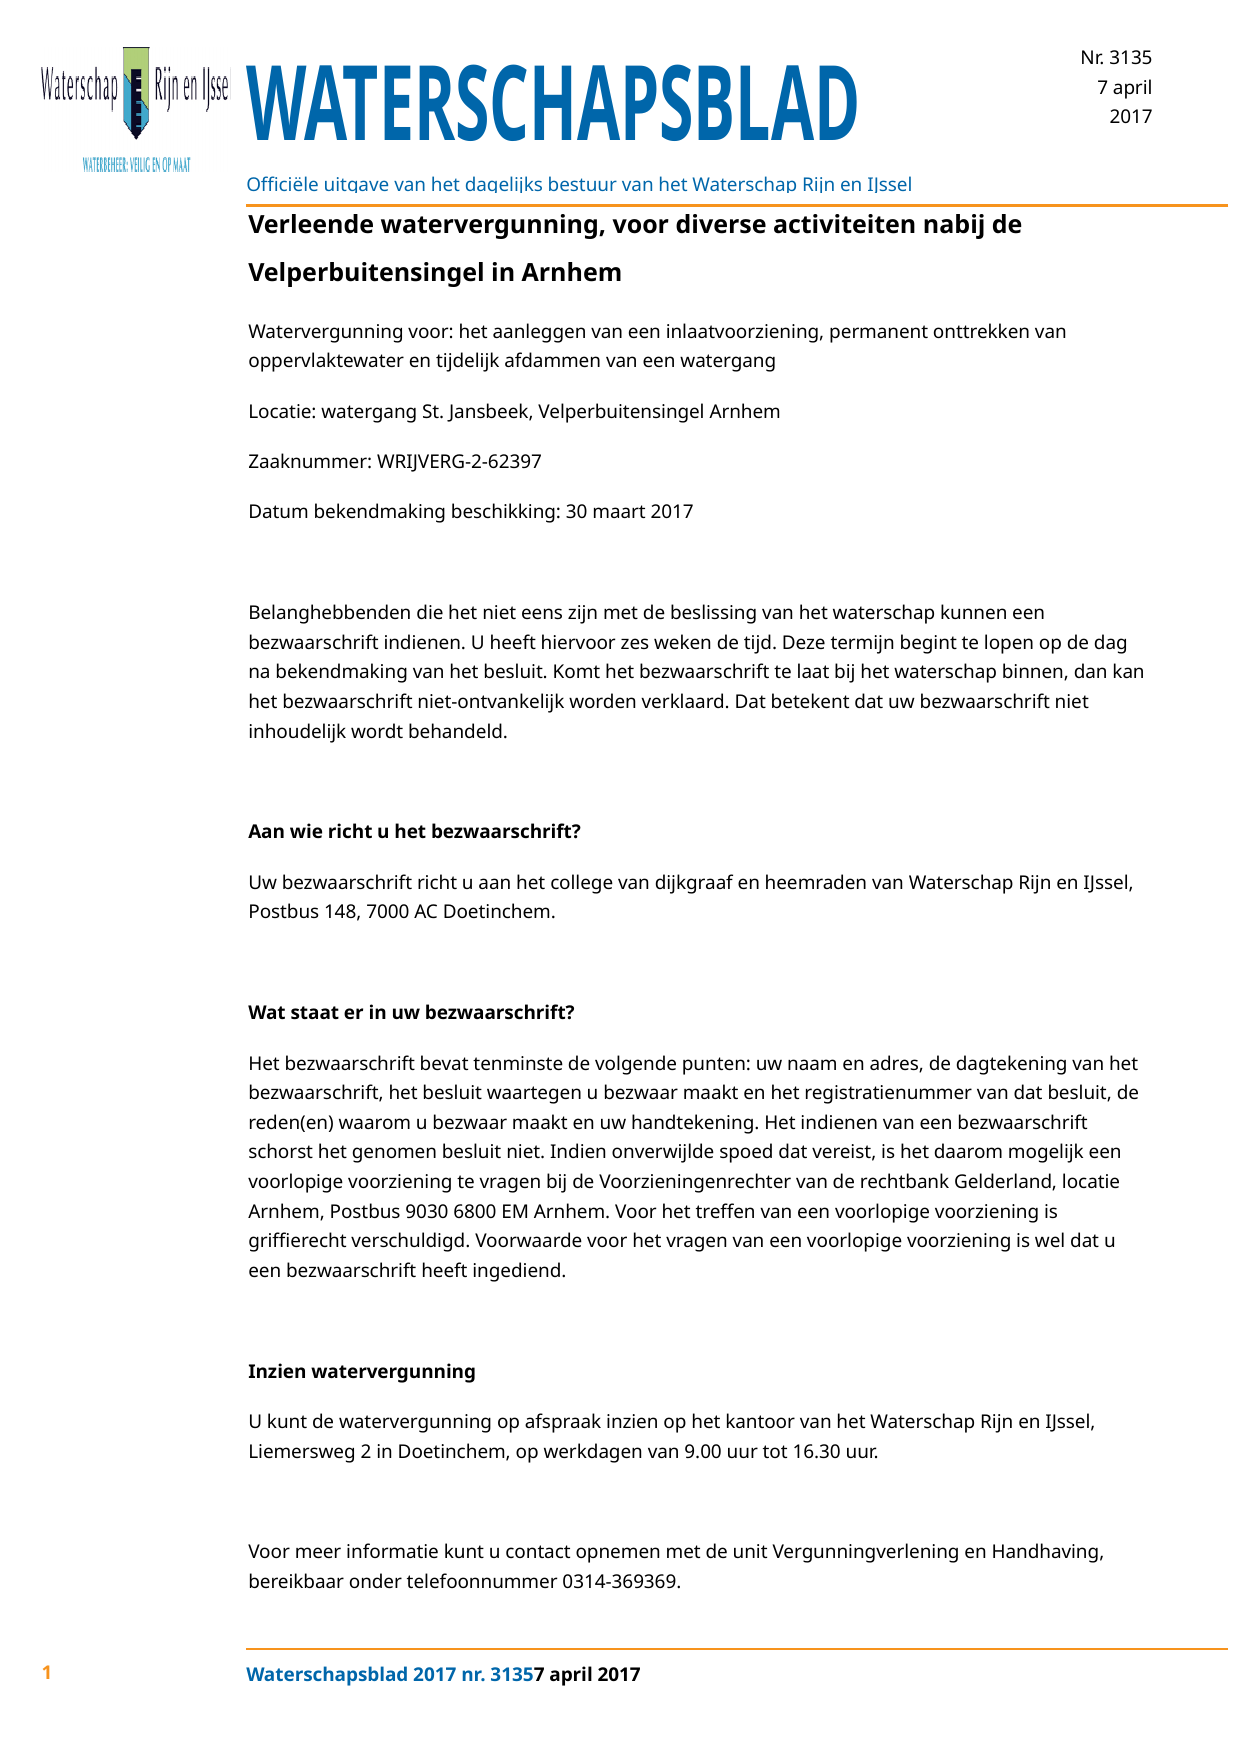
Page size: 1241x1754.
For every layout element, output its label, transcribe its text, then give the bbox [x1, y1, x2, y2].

text Voor meer informatie kunt u contact opnemen met de unit Vergunningverlening en Handhaving, bereikbaar onder telefoonnummer 0314-369369. [248, 1539, 1152, 1594]
text Verleende watervergunning, voor diverse activiteiten nabij de Velperbuitensingel in Arnhem [248, 207, 1152, 288]
text Inzien watervergunning [248, 1358, 1152, 1384]
text Datum bekendmaking beschikking: 30 maart 2017 [248, 499, 1152, 524]
text Belanghebbenden die het niet eens zijn met de beslissing van het waterschap kunnen een bezwaarschrift indienen. U heeft hiervoor zes weken de tijd. Deze termijn begint te lopen op de dag na bekendmaking van het besluit. Komt het bezwaarschrift te laat bij het waterschap binnen, dan kan het bezwaarschrift niet-ontvankelijk worden verklaard. Dat betekent dat uw bezwaarschrift niet inhoudelijk wordt behandeld. [248, 599, 1152, 744]
text Locatie: watergang St. Jansbeek, Velperbuitensingel Arnhem [248, 398, 1152, 424]
text Watervergunning voor: het aanleggen van een inlaatvoorziening, permanent onttrekken van oppervlaktewater en tijdelijk afdammen van een watergang [248, 318, 1152, 373]
text Wat staat er in uw bezwaarschrift? [248, 999, 1152, 1025]
text Uw bezwaarschrift richt u aan het college van dijkgraaf en heemraden van Waterschap Rijn en IJssel, Postbus 148, 7000 AC Doetinchem. [248, 869, 1152, 924]
text Zaaknummer: WRIJVERG-2-62397 [248, 448, 1152, 474]
picture [41, 47, 231, 172]
text Het bezwaarschrift bevat tenminste de volgende punten: uw naam en adres, de dagtekening van het bezwaarschrift, het besluit waartegen u bezwaar maakt en het registratienummer van dat besluit, de reden(en) waarom u bezwaar maakt en uw handtekening. Het indienen van een bezwaarschrift schorst het genomen besluit niet. Indien onverwijlde spoed dat vereist, is het daarom mogelijk een voorlopige voorziening te vragen bij de Voorzieningenrechter van de rechtbank Gelderland, locatie Arnhem, Postbus 9030 6800 EM Arnhem. Voor het treffen van een voorlopige voorziening is griffierecht verschuldigd. Voorwaarde voor het vragen van een voorlopige voorziening is wel dat u een bezwaarschrift heeft ingediend. [248, 1050, 1152, 1283]
text Aan wie richt u het bezwaarschrift? [248, 819, 1152, 844]
text U kunt de watervergunning op afspraak inzien op het kantoor van het Waterschap Rijn en IJssel, Liemersweg 2 in Doetinchem, op werkdagen van 9.00 uur tot 16.30 uur. [248, 1408, 1152, 1464]
